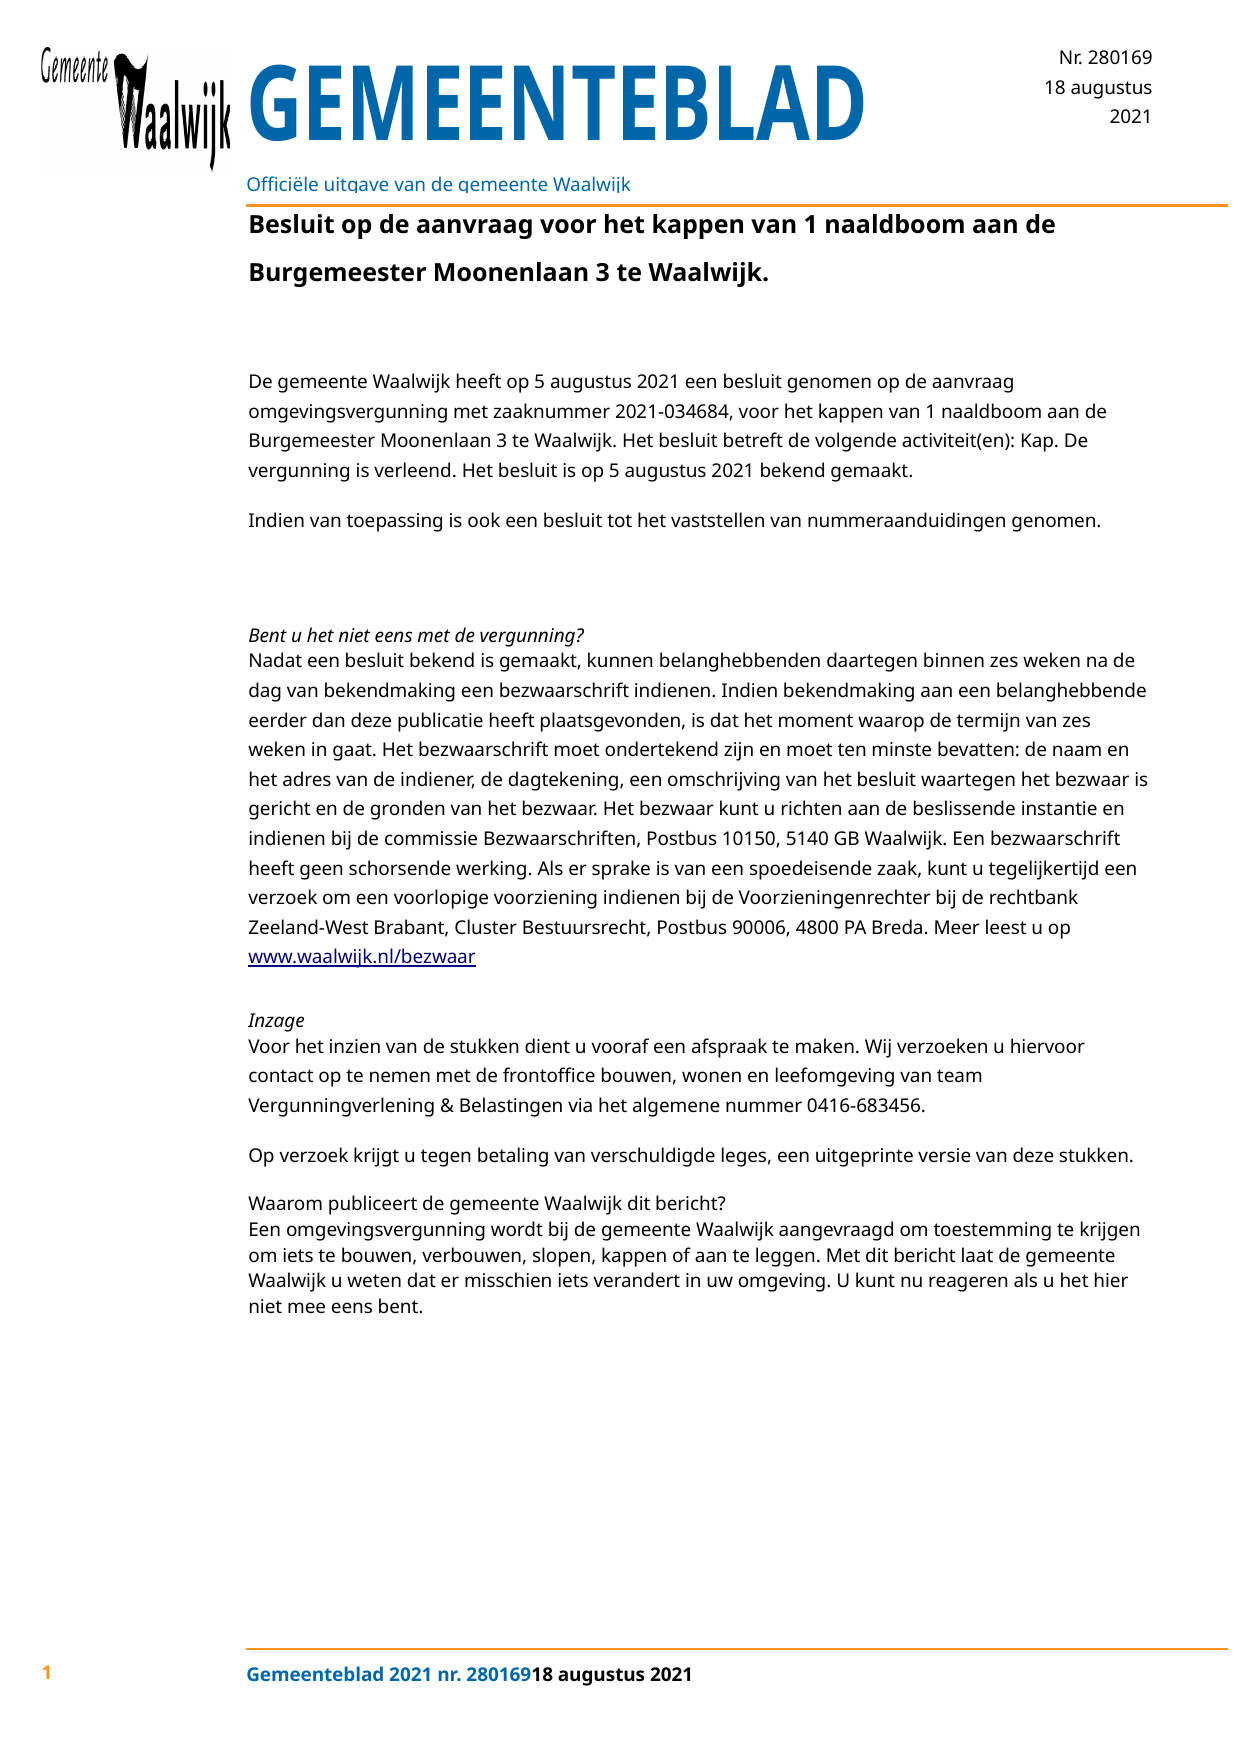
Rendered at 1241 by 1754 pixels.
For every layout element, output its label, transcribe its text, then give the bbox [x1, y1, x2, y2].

text Inzage [248, 1007, 1152, 1033]
text Indien van toepassing is ook een besluit tot het vaststellen van nummeraanduidingen genomen. [248, 507, 1152, 533]
text Bent u het niet eens met de vergunning? [248, 622, 1152, 648]
text De gemeente Waalwijk heeft op 5 augustus 2021 een besluit genomen op de aanvraag omgevingsvergunning met zaaknummer 2021-034684, voor het kappen van 1 naaldboom aan de Burgemeester Moonenlaan 3 te Waalwijk. Het besluit betreft de volgende activiteit(en): Kap. De vergunning is verleend. Het besluit is op 5 augustus 2021 bekend gemaakt. [248, 368, 1152, 483]
text Nadat een besluit bekend is gemaakt, kunnen belanghebbenden daartegen binnen zes weken na de dag van bekendmaking een bezwaarschrift indienen. Indien bekendmaking aan een belanghebbende eerder dan deze publicatie heeft plaatsgevonden, is dat het moment waarop de termijn van zes weken in gaat. Het bezwaarschrift moet ondertekend zijn en moet ten minste bevatten: de naam en het adres van de indiener, de dagtekening, een omschrijving van het besluit waartegen het bezwaar is gericht en de gronden van het bezwaar. Het bezwaar kunt u richten aan de beslissende instantie en indienen bij de commissie Bezwaarschriften, Postbus 10150, 5140 GB Waalwijk. Een bezwaarschrift heeft geen schorsende werking. Als er sprake is van een spoedeisende zaak, kunt u tegelijkertijd een verzoek om een voorlopige voorziening indienen bij de Voorzieningenrechter bij de rechtbank Zeeland-West Brabant, Cluster Bestuursrecht, Postbus 90006, 4800 PA Breda. Meer leest u op www.waalwijk.nl/bezwaar [248, 648, 1152, 969]
text Voor het inzien van de stukken dient u vooraf een afspraak te maken. Wij verzoeken u hiervoor contact op te nemen met de frontoffice bouwen, wonen en leefomgeving van team Vergunningverlening & Belastingen via het algemene nummer 0416-683456. [248, 1033, 1152, 1118]
text Een omgevingsvergunning wordt bij de gemeente Waalwijk aangevraagd om toestemming te krijgen om iets te bouwen, verbouwen, slopen, kappen of aan te leggen. Met dit bericht laat de gemeente Waalwijk u weten dat er misschien iets verandert in uw omgeving. U kunt nu reageren als u het hier niet mee eens bent. [248, 1216, 1152, 1319]
text Waarom publiceert de gemeente Waalwijk dit bericht? [248, 1191, 1152, 1216]
picture [41, 47, 231, 172]
text Besluit op de aanvraag voor het kappen van 1 naaldboom aan de Burgemeester Moonenlaan 3 te Waalwijk. [248, 207, 1152, 288]
text Op verzoek krijgt u tegen betaling van verschuldigde leges, een uitgeprinte versie van deze stukken. [248, 1143, 1152, 1168]
